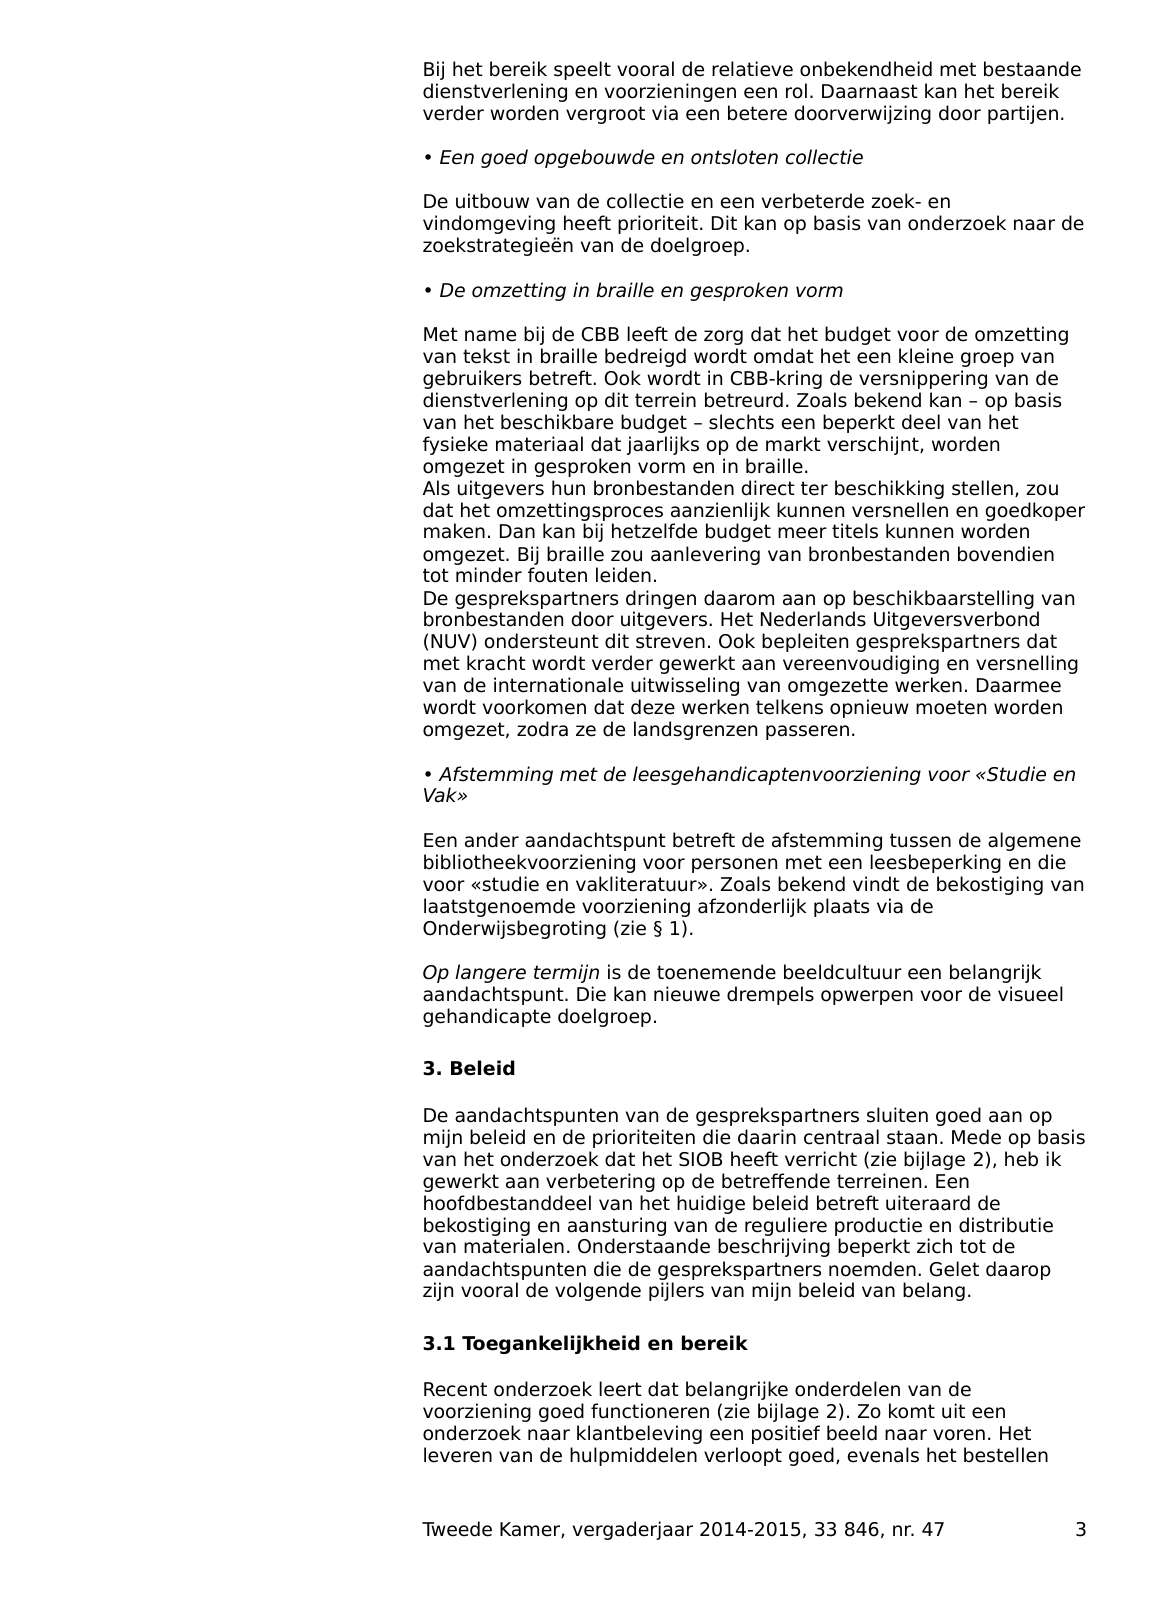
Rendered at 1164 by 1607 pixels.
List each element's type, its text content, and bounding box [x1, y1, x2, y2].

text Als uitgevers hun bronbestanden direct ter beschikking stellen, zou dat het omzettingsproces aanzienlijk kunnen versnellen en goedkoper maken. Dan kan bij hetzelfde budget meer titels kunnen worden omgezet. Bij braille zou aanlevering van bronbestanden bovendien tot minder fouten leiden. [422, 477, 1087, 587]
text Een ander aandachtspunt betreft de afstemming tussen de algemene bibliotheekvoorziening voor personen met een leesbeperking en die voor «studie en vakliteratuur». Zoals bekend vindt de bekostiging van laatstgenoemde voorziening afzonderlijk plaats via de Onderwijsbegroting (zie § 1). [422, 829, 1087, 939]
subtitle • Een goed opgebouwde en ontsloten collectie [422, 147, 1087, 169]
subtitle 3. Beleid [422, 1058, 1087, 1079]
subtitle • De omzetting in braille en gesproken vorm [422, 279, 1087, 301]
text Met name bij de CBB leeft de zorg dat het budget voor de omzetting van tekst in braille bedreigd wordt omdat het een kleine groep van gebruikers betreft. Ook wordt in CBB-kring de versnippering van de dienstverlening op dit terrein betreurd. Zoals bekend kan – op basis van het beschikbare budget – slechts een beperkt deel van het fysieke materiaal dat jaarlijks op de markt verschijnt, worden omgezet in gesproken vorm en in braille. [422, 324, 1087, 477]
subtitle • Afstemming met de leesgehandicaptenvoorziening voor «Studie en Vak» [422, 763, 1087, 807]
text Op langere termijn is de toenemende beeldcultuur een belangrijk aandachtspunt. Die kan nieuwe drempels opwerpen voor de visueel gehandicapte doelgroep. [422, 962, 1087, 1028]
text Bij het bereik speelt vooral de relatieve onbekendheid met bestaande dienstverlening en voorzieningen een rol. Daarnaast kan het bereik verder worden vergroot via een betere doorverwijzing door partijen. [422, 59, 1087, 125]
text De aandachtspunten van de gesprekspartners sluiten goed aan op mijn beleid en de prioriteiten die daarin centraal staan. Mede op basis van het onderzoek dat het SIOB heeft verricht (zie bijlage 2), heb ik gewerkt aan verbetering op de betreffende terreinen. Een hoofdbestanddeel van het huidige beleid betreft uiteraard de bekostiging en aansturing van de reguliere productie en distributie van materialen. Onderstaande beschrijving beperkt zich tot de aandachtspunten die de gesprekspartners noemden. Gelet daarop zijn vooral de volgende pijlers van mijn beleid van belang. [422, 1104, 1087, 1302]
subtitle 3.1 Toegankelijkheid en bereik [422, 1332, 1087, 1354]
text De gesprekspartners dringen daarom aan op beschikbaarstelling van bronbestanden door uitgevers. Het Nederlands Uitgeversverbond (NUV) ondersteunt dit streven. Ook bepleiten gesprekspartners dat met kracht wordt verder gewerkt aan vereenvoudiging en versnelling van de internationale uitwisseling van omgezette werken. Daarmee wordt voorkomen dat deze werken telkens opnieuw moeten worden omgezet, zodra ze de landsgrenzen passeren. [422, 587, 1087, 741]
text De uitbouw van de collectie en een verbeterde zoek- en vindomgeving heeft prioriteit. Dit kan op basis van onderzoek naar de zoekstrategieën van de doelgroep. [422, 191, 1087, 257]
text Recent onderzoek leert dat belangrijke onderdelen van de voorziening goed functioneren (zie bijlage 2). Zo komt uit een onderzoek naar klantbeleving een positief beeld naar voren. Het leveren van de hulpmiddelen verloopt goed, evenals het bestellen [422, 1379, 1087, 1467]
